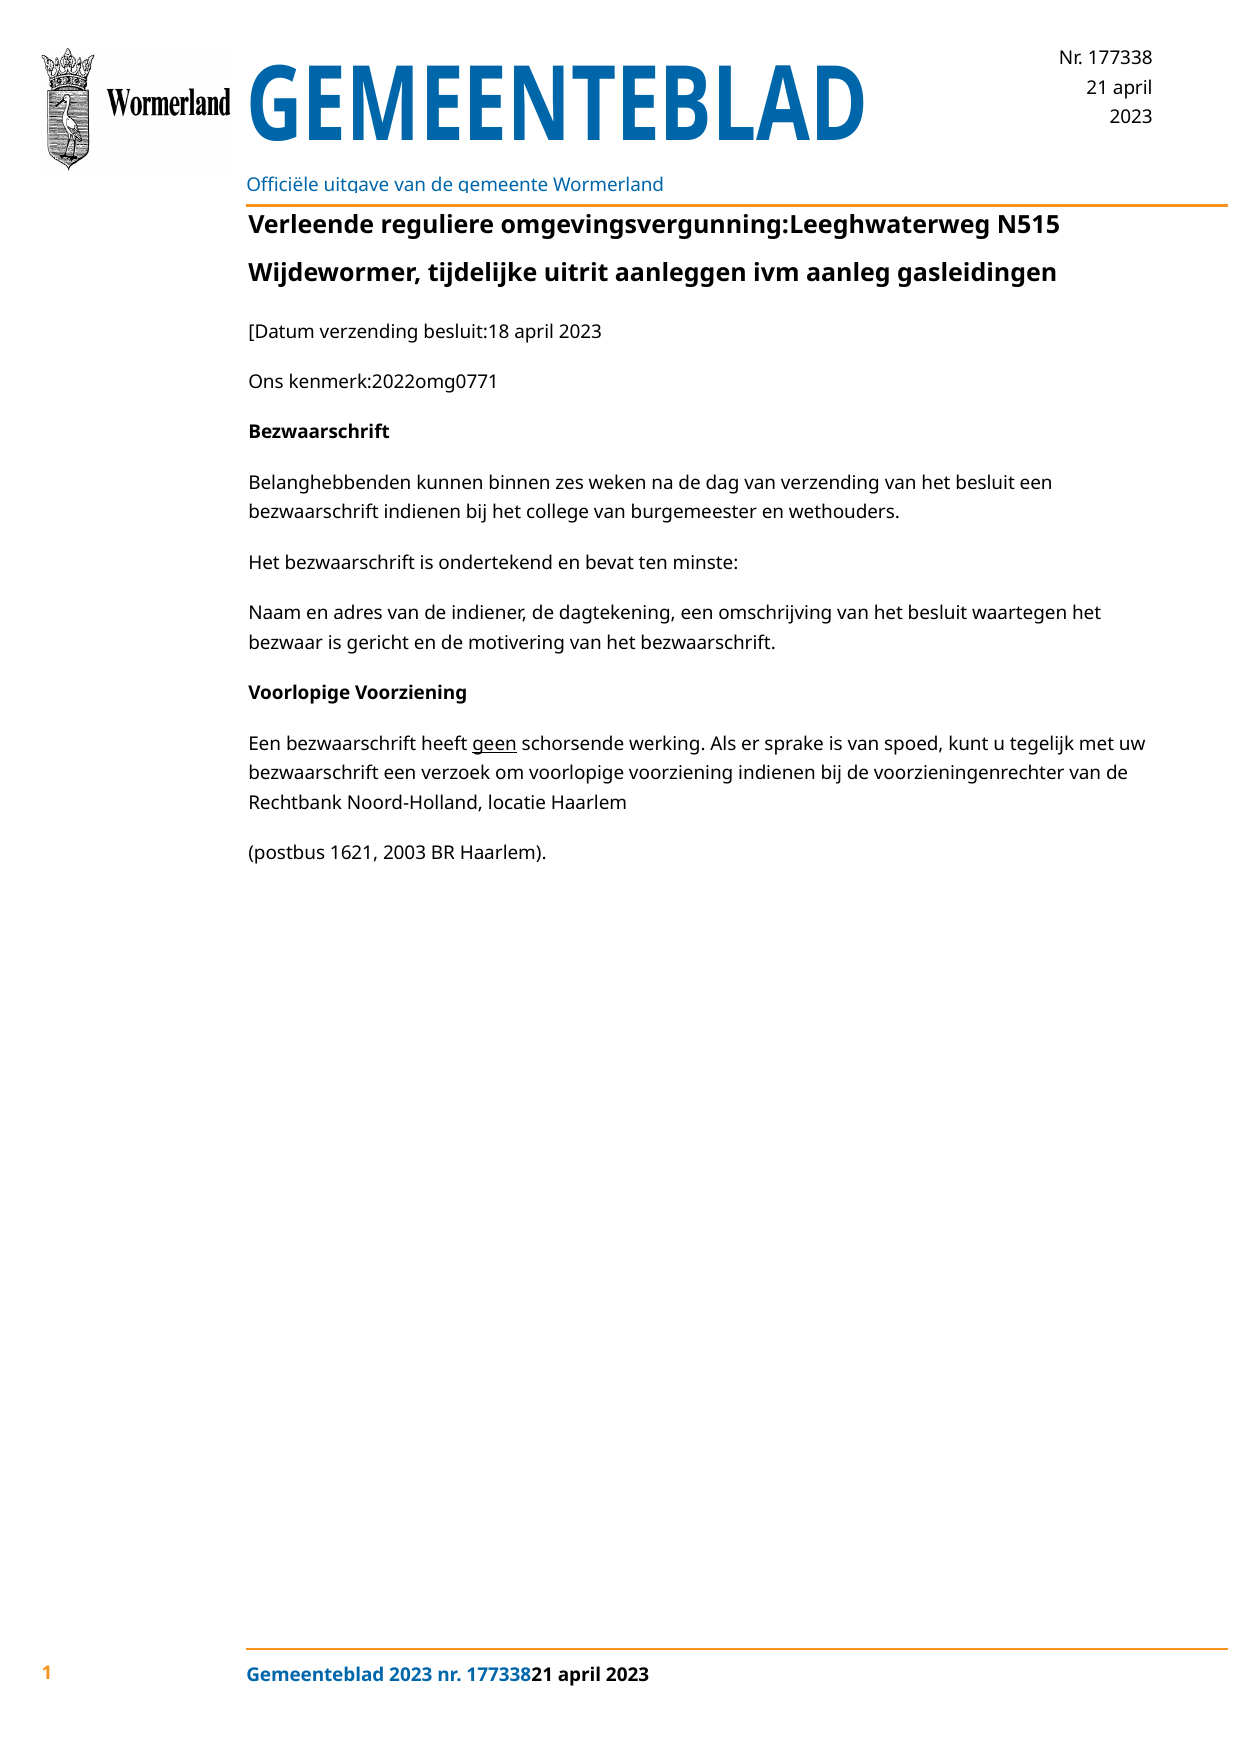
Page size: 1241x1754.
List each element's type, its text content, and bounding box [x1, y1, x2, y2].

text Voorlopige Voorziening [248, 679, 1152, 705]
text Ons kenmerk:2022omg0771 [248, 368, 1152, 394]
text Een bezwaarschrift heeft geen schorsende werking. Als er sprake is van spoed, kunt u tegelijk met uw bezwaarschrift een verzoek om voorlopige voorziening indienen bij de voorzieningenrechter van de Rechtbank Noord-Holland, locatie Haarlem [248, 730, 1152, 815]
text [Datum verzending besluit:18 april 2023 [248, 318, 1152, 344]
text (postbus 1621, 2003 BR Haarlem). [248, 839, 1152, 865]
picture [41, 47, 231, 172]
text Het bezwaarschrift is ondertekend en bevat ten minste: [248, 549, 1152, 575]
text Verleende reguliere omgevingsvergunning:Leeghwaterweg N515 Wijdewormer, tijdelijke uitrit aanleggen ivm aanleg gasleidingen [248, 207, 1152, 288]
text Belanghebbenden kunnen binnen zes weken na de dag van verzending van het besluit een bezwaarschrift indienen bij het college van burgemeester en wethouders. [248, 469, 1152, 524]
text Bezwaarschrift [248, 419, 1152, 444]
text Naam en adres van de indiener, de dagtekening, een omschrijving van het besluit waartegen het bezwaar is gericht en de motivering van het bezwaarschrift. [248, 599, 1152, 655]
